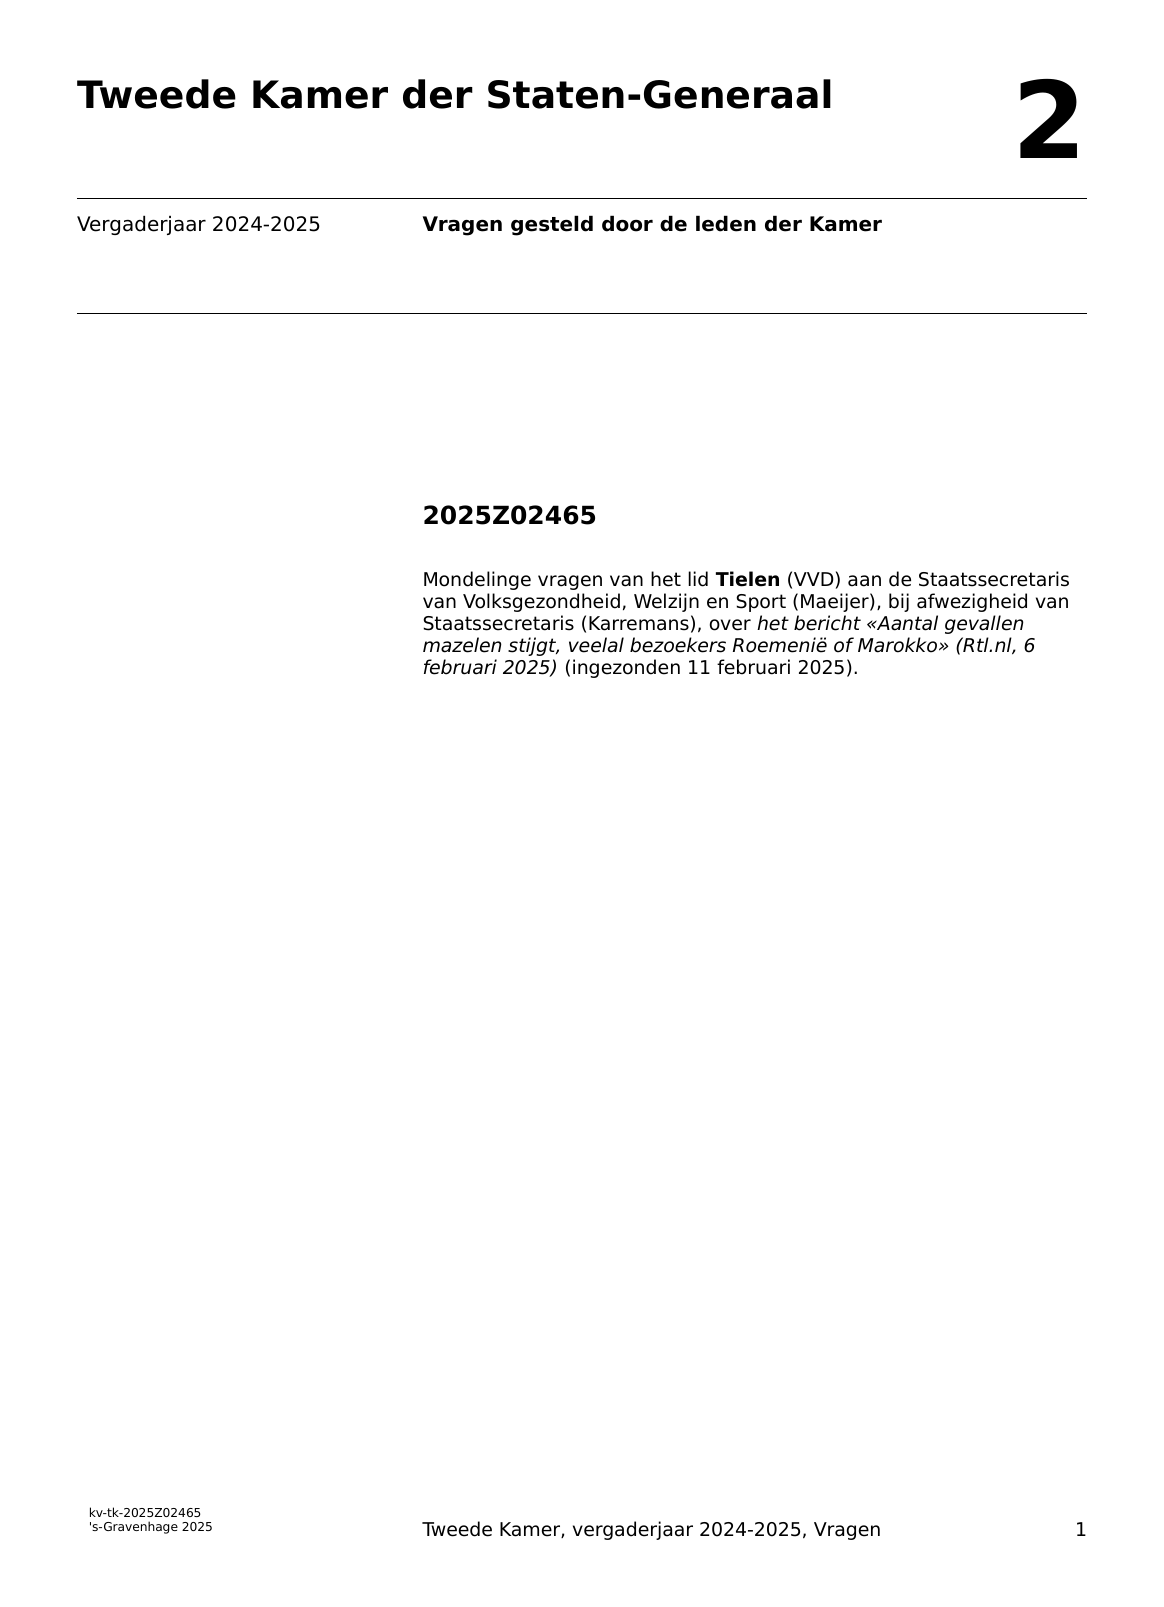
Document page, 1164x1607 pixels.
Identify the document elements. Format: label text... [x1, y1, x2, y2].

text 2025Z02465 [422, 501, 1087, 531]
text 's-Gravenhage 2025 [88, 1520, 323, 1534]
table_header Tweede Kamer der Staten-Generaal [77, 59, 886, 198]
table_cell Vergaderjaar 2024-2025 [77, 199, 422, 313]
text Mondelinge vragen van het lid Tielen (VVD) aan de Staatssecretaris van Volksgezondheid, Welzijn en Sport (Maeijer), bij afwezigheid van Staatssecretaris (Karremans), over het bericht «Aantal gevallen mazelen stijgt, veelal bezoekers Roemenië of Marokko» (Rtl.nl, 6 februari 2025) (ingezonden 11 februari 2025). [422, 569, 1087, 679]
text kv-tk-2025Z02465 [88, 1506, 323, 1520]
table_header 2 [886, 59, 1087, 198]
table_cell Vragen gesteld door de leden der Kamer [422, 199, 1087, 313]
